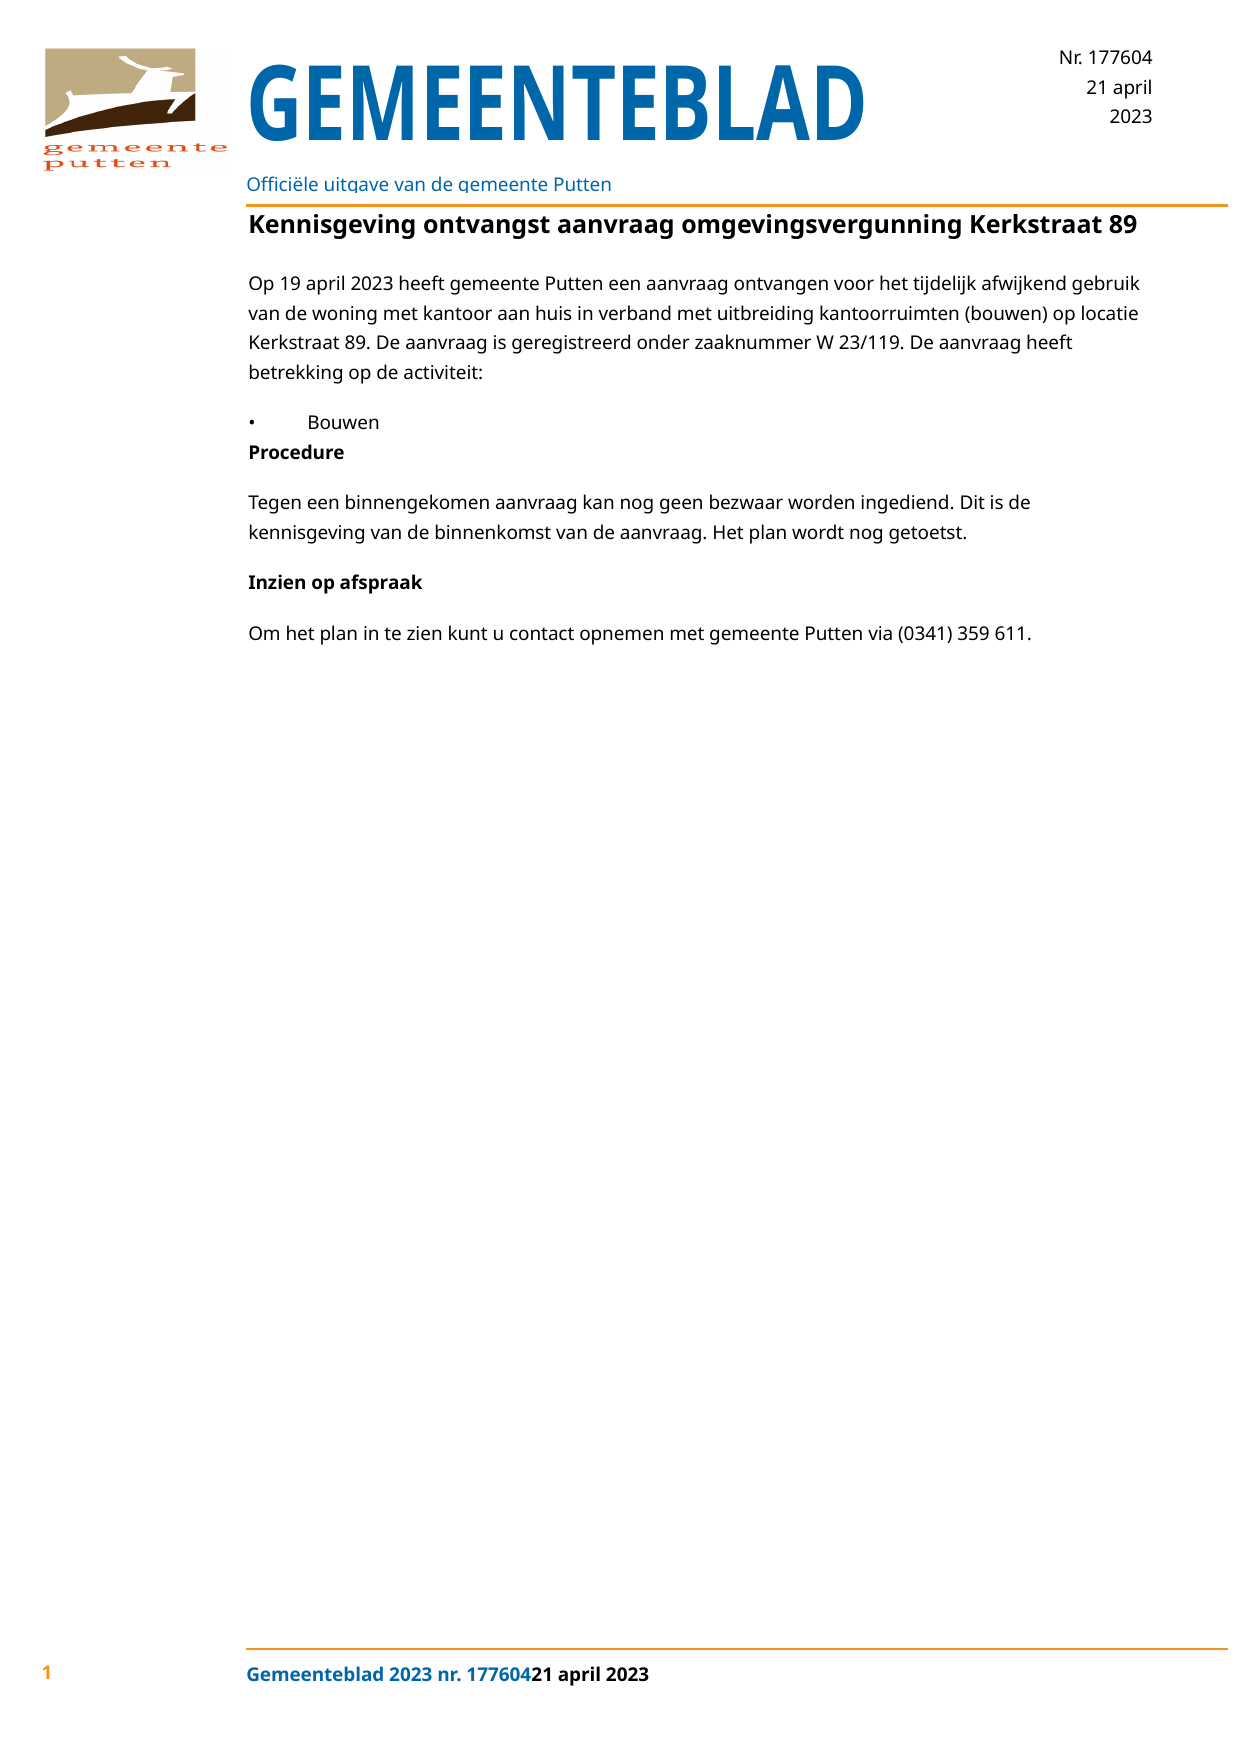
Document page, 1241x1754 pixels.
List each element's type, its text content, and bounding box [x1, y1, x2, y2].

text Kennisgeving ontvangst aanvraag omgevingsvergunning Kerkstraat 89 [248, 207, 1152, 241]
text Op 19 april 2023 heeft gemeente Putten een aanvraag ontvangen voor het tijdelijk afwijkend gebruik van de woning met kantoor aan huis in verband met uitbreiding kantoorruimten (bouwen) op locatie Kerkstraat 89. De aanvraag is geregistreerd onder zaaknummer W 23/119. De aanvraag heeft betrekking op de activiteit: [248, 270, 1152, 385]
text Tegen een binnengekomen aanvraag kan nog geen bezwaar worden ingediend. Dit is de kennisgeving van de binnenkomst van de aanvraag. Het plan wordt nog getoetst. [248, 489, 1152, 545]
text Om het plan in te zien kunt u contact opnemen met gemeente Putten via (0341) 359 611. [248, 620, 1152, 646]
text Inzien op afspraak [248, 569, 1152, 595]
list Bouwen [248, 409, 1152, 435]
text Procedure [248, 439, 1152, 465]
picture [41, 47, 231, 172]
